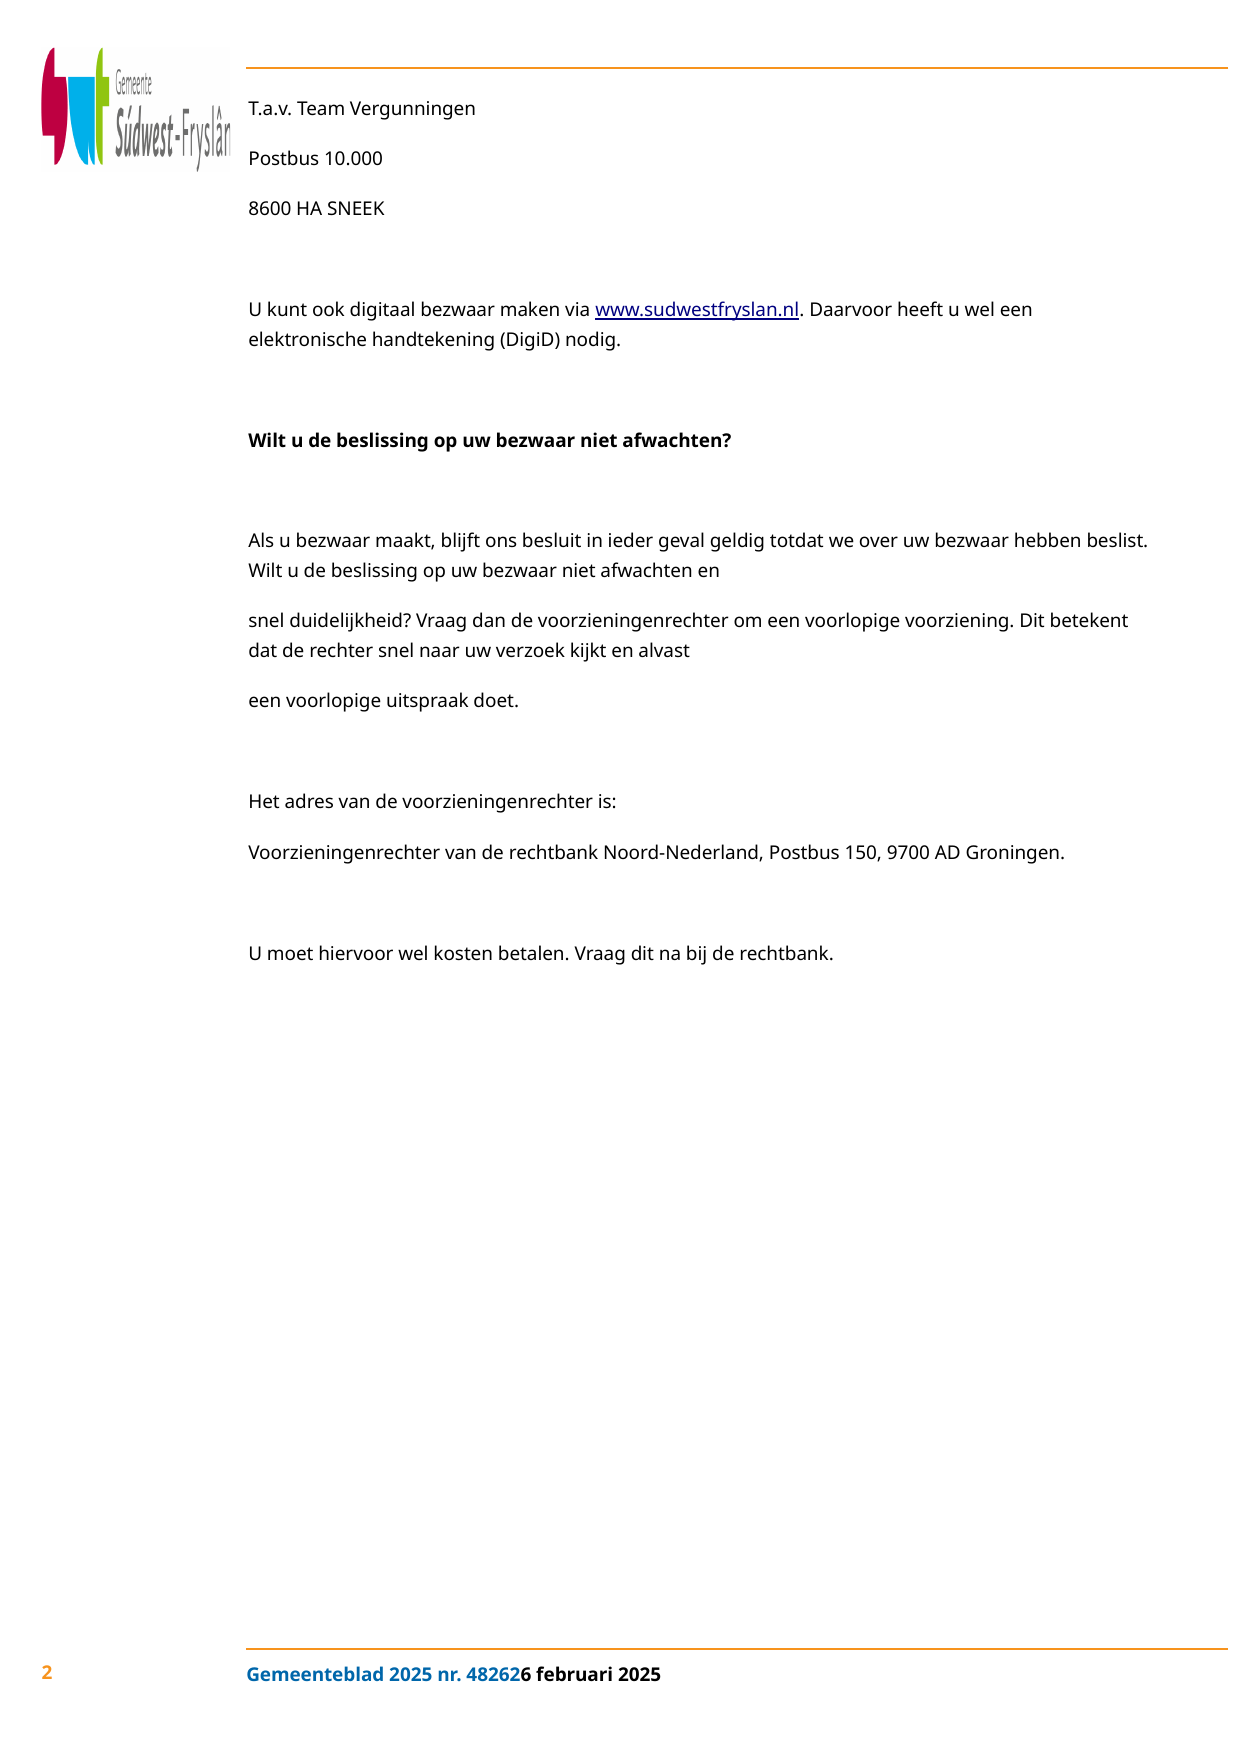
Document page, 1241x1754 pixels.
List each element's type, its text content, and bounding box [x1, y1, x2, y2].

text snel duidelijkheid? Vraag dan de voorzieningenrechter om een voorlopige voorziening. Dit betekent dat de rechter snel naar uw verzoek kijkt en alvast [248, 608, 1152, 663]
text Het adres van de voorzieningenrechter is: [248, 788, 1152, 814]
text Voorzieningenrechter van de rechtbank Noord-Nederland, Postbus 150, 9700 AD Groningen. [248, 839, 1152, 865]
text U moet hiervoor wel kosten betalen. Vraag dit na bij de rechtbank. [248, 940, 1152, 966]
text Als u bezwaar maakt, blijft ons besluit in ieder geval geldig totdat we over uw bezwaar hebben beslist. Wilt u de beslissing op uw bezwaar niet afwachten en [248, 528, 1152, 583]
picture [41, 47, 231, 172]
text T.a.v. Team Vergunningen [248, 95, 1152, 121]
text een voorlopige uitspraak doet. [248, 688, 1152, 713]
text Wilt u de beslissing op uw bezwaar niet afwachten? [248, 427, 1152, 453]
text Postbus 10.000 [248, 145, 1152, 171]
text U kunt ook digitaal bezwaar maken via www.sudwestfryslan.nl. Daarvoor heeft u wel een elektronische handtekening (DigiD) nodig. [248, 296, 1152, 352]
text 8600 HA SNEEK [248, 196, 1152, 221]
